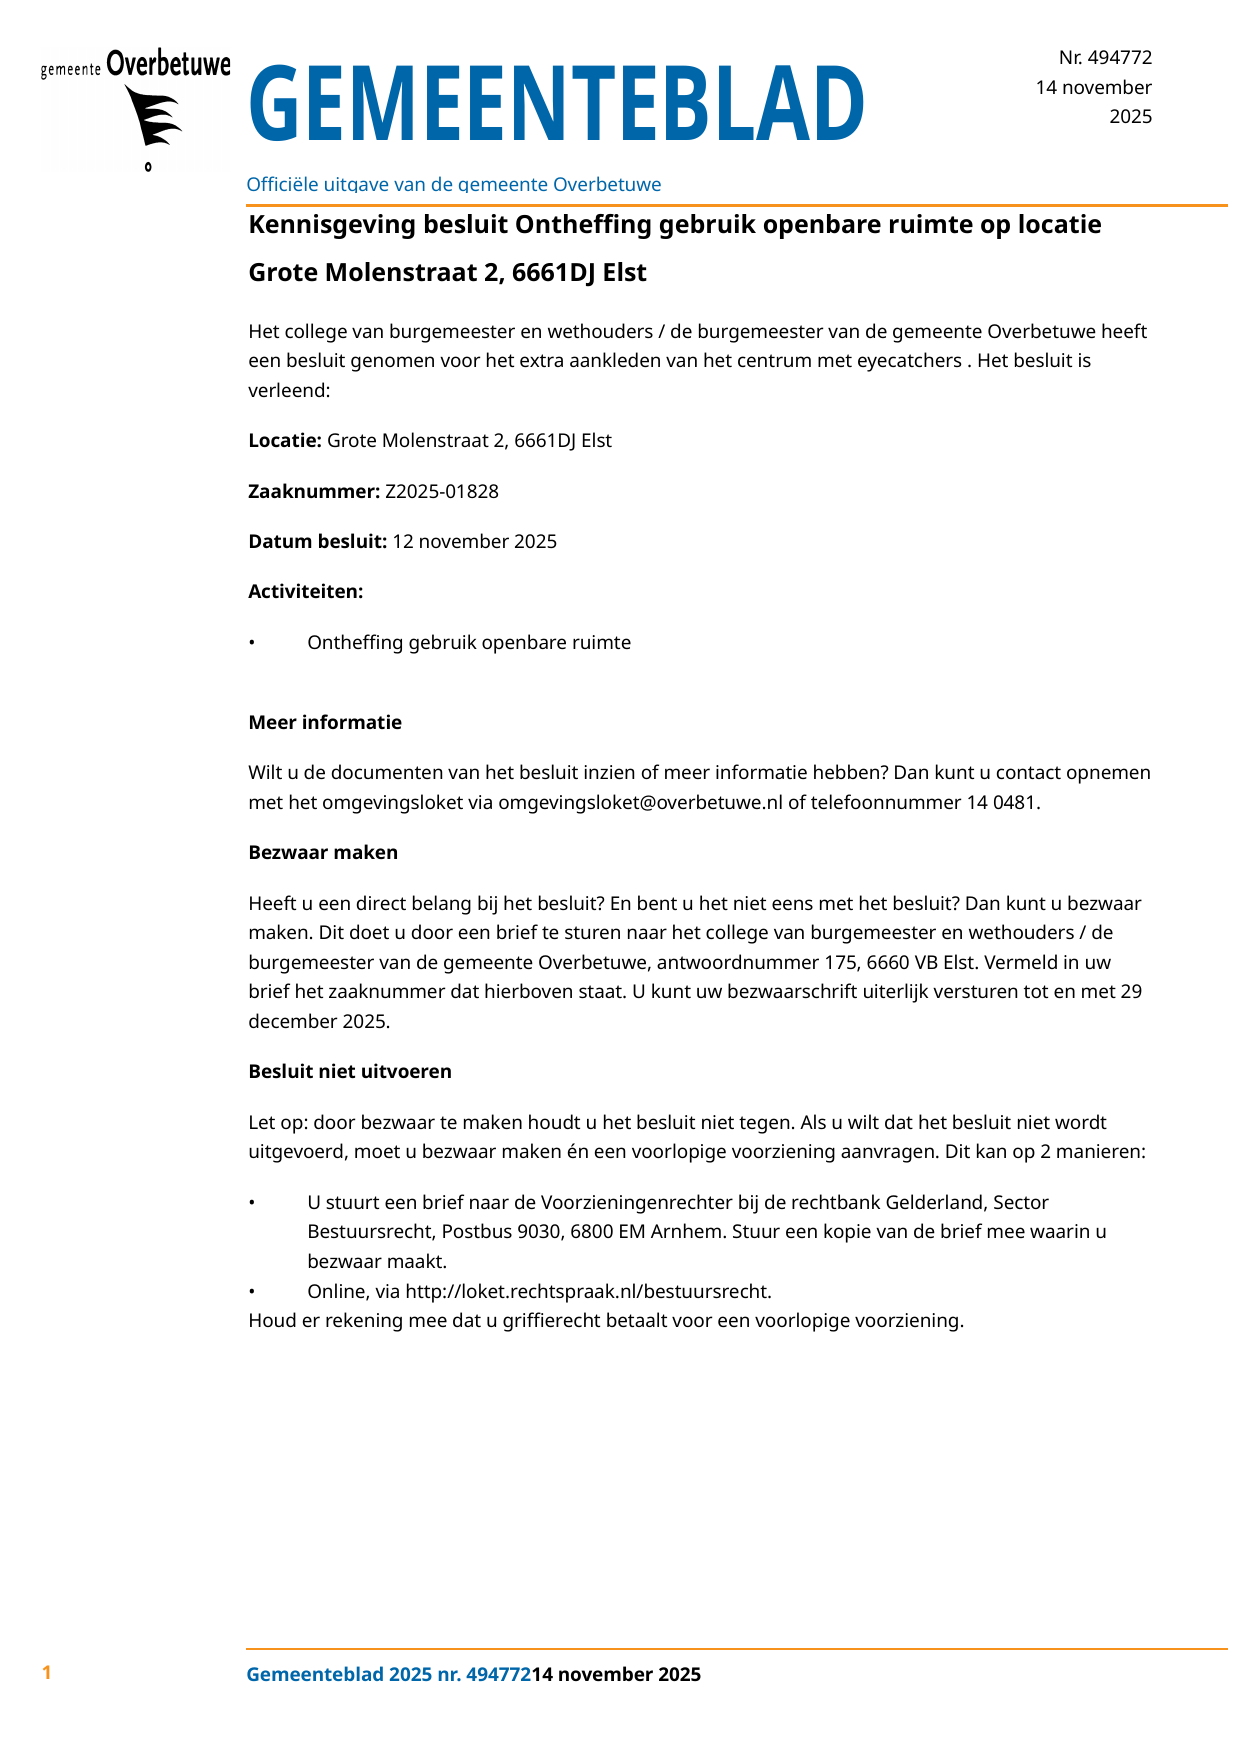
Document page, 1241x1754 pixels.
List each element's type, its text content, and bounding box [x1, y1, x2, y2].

picture [41, 47, 231, 172]
list U stuurt een brief naar de Voorzieningenrechter bij de rechtbank Gelderland, Sector Bestuursrecht, Postbus 9030, 6800 EM Arnhem. Stuur een kopie van de brief mee waarin u bezwaar maakt. [248, 1189, 1152, 1274]
text Zaaknummer: Z2025-01828 [248, 478, 1152, 504]
text Datum besluit: 12 november 2025 [248, 528, 1152, 554]
text Meer informatie [248, 709, 1152, 735]
list Online, via http://loket.rechtspraak.nl/bestuursrecht. [248, 1278, 1152, 1304]
text Wilt u de documenten van het besluit inzien of meer informatie hebben? Dan kunt u contact opnemen met het omgevingsloket via omgevingsloket@overbetuwe.nl of telefoonnummer 14 0481. [248, 759, 1152, 815]
text Besluit niet uitvoeren [248, 1059, 1152, 1084]
text Houd er rekening mee dat u griffierecht betaalt voor een voorlopige voorziening. [248, 1307, 1152, 1333]
text Bezwaar maken [248, 839, 1152, 865]
text Let op: door bezwaar te maken houdt u het besluit niet tegen. Als u wilt dat het besluit niet wordt uitgevoerd, moet u bezwaar maken én een voorlopige voorziening aanvragen. Dit kan op 2 manieren: [248, 1109, 1152, 1164]
text Activiteiten: [248, 579, 1152, 604]
text Het college van burgemeester en wethouders / de burgemeester van de gemeente Overbetuwe heeft een besluit genomen voor het extra aankleden van het centrum met eyecatchers . Het besluit is verleend: [248, 318, 1152, 403]
text Locatie: Grote Molenstraat 2, 6661DJ Elst [248, 427, 1152, 453]
text Heeft u een direct belang bij het besluit? En bent u het niet eens met het besluit? Dan kunt u bezwaar maken. Dit doet u door een brief te sturen naar het college van burgemeester en wethouders / de burgemeester van de gemeente Overbetuwe, antwoordnummer 175, 6660 VB Elst. Vermeld in uw brief het zaaknummer dat hierboven staat. U kunt uw bezwaarschrift uiterlijk versturen tot en met 29 december 2025. [248, 890, 1152, 1034]
list Ontheffing gebruik openbare ruimte [248, 629, 1152, 655]
text Kennisgeving besluit Ontheffing gebruik openbare ruimte op locatie Grote Molenstraat 2, 6661DJ Elst [248, 207, 1152, 288]
